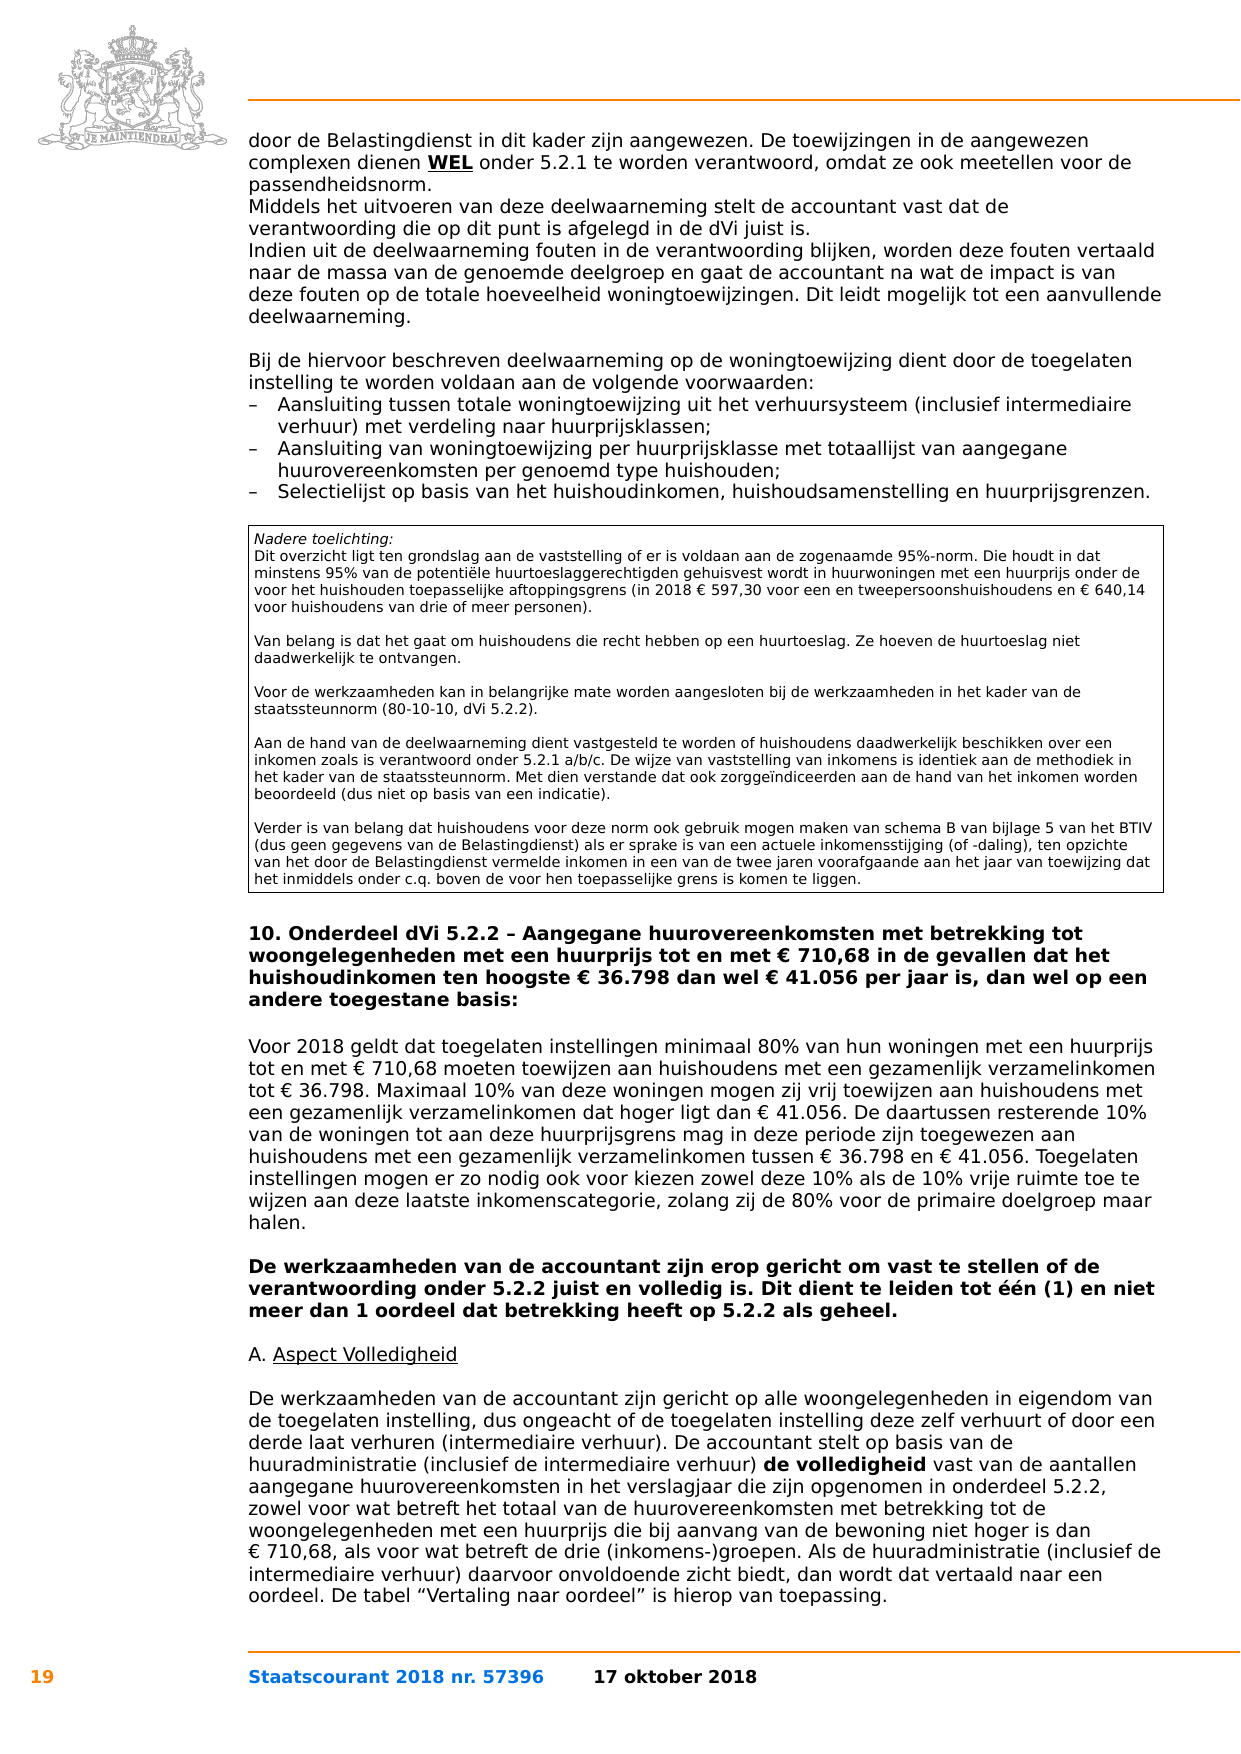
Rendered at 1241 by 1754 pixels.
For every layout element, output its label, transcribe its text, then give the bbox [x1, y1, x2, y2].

text door de Belastingdienst in dit kader zijn aangewezen. De toewijzingen in de aangewezen complexen dienen WEL onder 5.2.1 te worden verantwoord, omdat ze ook meetellen voor de passendheidsnorm. [248, 130, 1163, 196]
table_cell Aan de hand van de deelwaarneming dient vastgesteld te worden of huishoudens daadwerkelijk beschikken over een inkomen zoals is verantwoord onder 5.2.1 a/b/c. De wijze van vaststelling van inkomens is identiek aan de methodiek in het kader van de staatssteunnorm. Met dien verstande dat ook zorggeïndiceerden aan de hand van het inkomen worden beoordeeld (dus niet op basis van een indicatie). [249, 735, 1163, 803]
text Middels het uitvoeren van deze deelwaarneming stelt de accountant vast dat de verantwoording die op dit punt is afgelegd in de dVi juist is. [248, 196, 1163, 240]
subtitle A. Aspect Volledigheid [248, 1344, 1163, 1366]
text – Aansluiting van woningtoewijzing per huurprijsklasse met totaallijst van aangegane huurovereenkomsten per genoemd type huishouden; [248, 437, 1163, 481]
table_cell Verder is van belang dat huishoudens voor deze norm ook gebruik mogen maken van schema B van bijlage 5 van het BTIV (dus geen gegevens van de Belastingdienst) als er sprake is van een actuele inkomensstijging (of -daling), ten opzichte van het door de Belastingdienst vermelde inkomen in een van de twee jaren voorafgaande aan het jaar van toewijzing dat het inmiddels onder c.q. boven de voor hen toepasselijke grens is komen te liggen. [249, 820, 1163, 892]
table_cell [249, 616, 1163, 633]
text – Selectielijst op basis van het huishoudinkomen, huishoudsamenstelling en huurprijsgrenzen. [248, 481, 1163, 503]
table_cell Voor de werkzaamheden kan in belangrijke mate worden aangesloten bij de werkzaamheden in het kader van de staatssteunnorm (80-10-10, dVi 5.2.2). [249, 684, 1163, 718]
table_cell [249, 803, 1163, 820]
text Indien uit de deelwaarneming fouten in de verantwoording blijken, worden deze fouten vertaald naar de massa van de genoemde deelgroep en gaat de accountant na wat de impact is van deze fouten op de totale hoeveelheid woningtoewijzingen. Dit leidt mogelijk tot een aanvullende deelwaarneming. [248, 240, 1163, 328]
text De werkzaamheden van de accountant zijn erop gericht om vast te stellen of de verantwoording onder 5.2.2 juist en volledig is. Dit dient te leiden tot één (1) en niet meer dan 1 oordeel dat betrekking heeft op 5.2.2 als geheel. [248, 1256, 1163, 1322]
text De werkzaamheden van de accountant zijn gericht op alle woongelegenheden in eigendom van de toegelaten instelling, dus ongeacht of de toegelaten instelling deze zelf verhuurt of door een derde laat verhuren (intermediaire verhuur). De accountant stelt op basis van de huuradministratie (inclusief de intermediaire verhuur) de volledigheid vast van de aantallen aangegane huurovereenkomsten in het verslagjaar die zijn opgenomen in onderdeel 5.2.2, zowel voor wat betreft het totaal van de huurovereenkomsten met betrekking tot de woongelegenheden met een huurprijs die bij aanvang van de bewoning niet hoger is dan € 710,68, als voor wat betreft de drie (inkomens-)groepen. Als de huuradministratie (inclusief de intermediaire verhuur) daarvoor onvoldoende zicht biedt, dan wordt dat vertaald naar een oordeel. De tabel “Vertaling naar oordeel” is hierop van toepassing. [248, 1388, 1163, 1607]
picture [38, 25, 227, 150]
text Voor 2018 geldt dat toegelaten instellingen minimaal 80% van hun woningen met een huurprijs tot en met € 710,68 moeten toewijzen aan huishoudens met een gezamenlijk verzamelinkomen tot € 36.798. Maximaal 10% van deze woningen mogen zij vrij toewijzen aan huishoudens met een gezamenlijk verzamelinkomen dat hoger ligt dan € 41.056. De daartussen resterende 10% van de woningen tot aan deze huurprijsgrens mag in deze periode zijn toegewezen aan huishoudens met een gezamenlijk verzamelinkomen tussen € 36.798 en € 41.056. Toegelaten instellingen mogen er zo nodig ook voor kiezen zowel deze 10% als de 10% vrije ruimte toe te wijzen aan deze laatste inkomenscategorie, zolang zij de 80% voor de primaire doelgroep maar halen. [248, 1036, 1163, 1234]
table_cell Van belang is dat het gaat om huishoudens die recht hebben op een huurtoeslag. Ze hoeven de huurtoeslag niet daadwerkelijk te ontvangen. [249, 633, 1163, 667]
table_cell [249, 718, 1163, 735]
text – Aansluiting tussen totale woningtoewijzing uit het verhuursysteem (inclusief intermediaire verhuur) met verdeling naar huurprijsklassen; [248, 393, 1163, 437]
text Bij de hiervoor beschreven deelwaarneming op de woningtoewijzing dient door de toegelaten instelling te worden voldaan aan de volgende voorwaarden: [248, 349, 1163, 393]
subtitle 10. Onderdeel dVi 5.2.2 – Aangegane huurovereenkomsten met betrekking tot woongelegenheden met een huurprijs tot en met € 710,68 in de gevallen dat het huishoudinkomen ten hoogste € 36.798 dan wel € 41.056 per jaar is, dan wel op een andere toegestane basis: [248, 923, 1163, 1011]
table_header Nadere toelichting: Dit overzicht ligt ten grondslag aan de vaststelling of er is voldaan aan de zogenaamde 95%-norm. Die houdt in dat minstens 95% van de potentiële huurtoeslaggerechtigden gehuisvest wordt in huurwoningen met een huurprijs onder de voor het huishouden toepasselijke aftoppingsgrens (in 2018 € 597,30 voor een en tweepersoonshuishoudens en € 640,14 voor huishoudens van drie of meer personen). [249, 526, 1163, 616]
table_cell [249, 667, 1163, 684]
